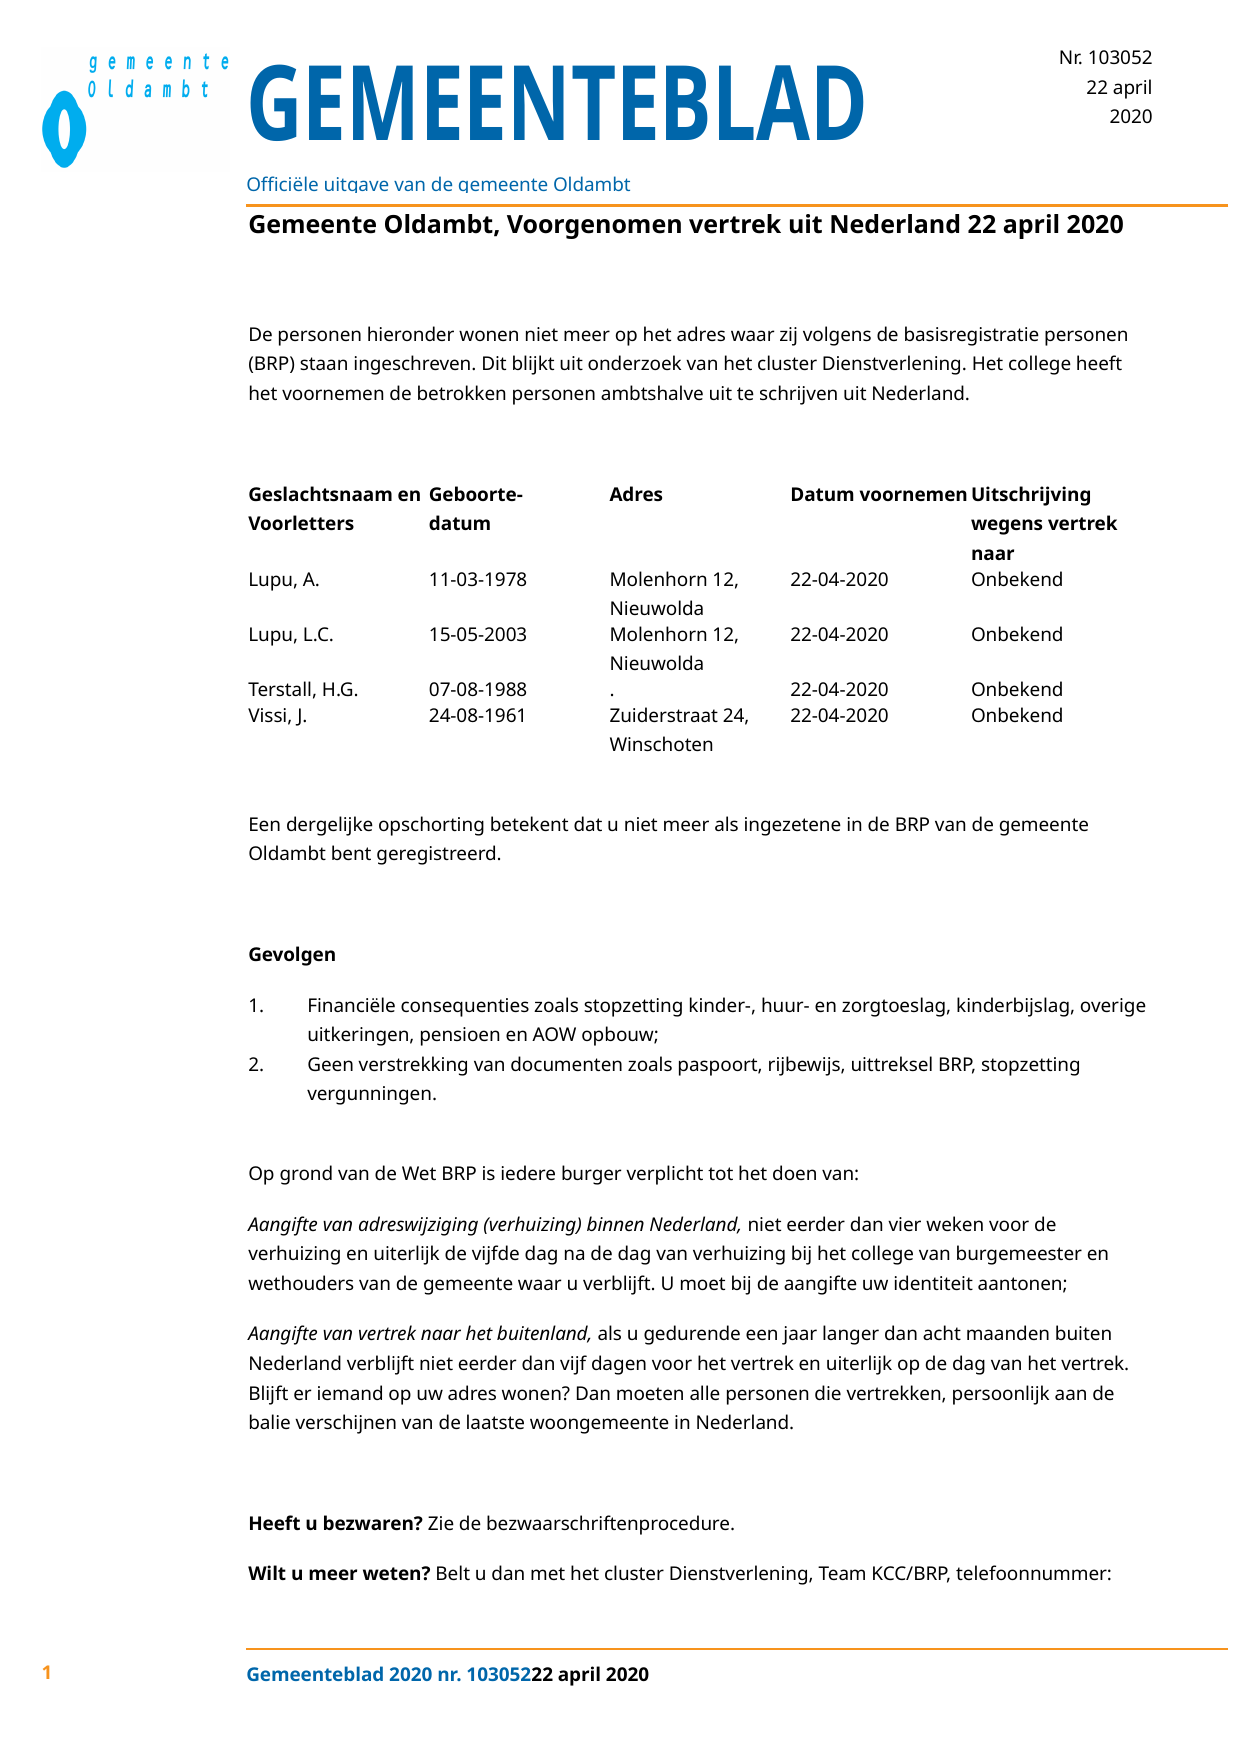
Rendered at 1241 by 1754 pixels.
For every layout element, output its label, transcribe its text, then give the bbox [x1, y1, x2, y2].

table_cell 24-08-1961 [429, 702, 609, 757]
table_cell 15-05-2003 [429, 621, 609, 676]
table_cell 22-04-2020 [790, 566, 971, 621]
text Gevolgen [248, 941, 1152, 967]
text Een dergelijke opschorting betekent dat u niet meer als ingezetene in de BRP van de gemeente Oldambt bent geregistreerd. [248, 811, 1152, 866]
table_cell 11-03-1978 [429, 566, 609, 621]
table_cell 22-04-2020 [790, 676, 971, 702]
table_cell 22-04-2020 [790, 621, 971, 676]
table_header Geboorte- datum [429, 481, 609, 566]
text Wilt u meer weten? Belt u dan met het cluster Dienstverlening, Team KCC/BRP, telefoonnummer: [248, 1561, 1152, 1586]
table_cell 07-08-1988 [429, 676, 609, 702]
list Geen verstrekking van documenten zoals paspoort, rijbewijs, uittreksel BRP, stopzetting vergunningen. [248, 1051, 1152, 1106]
table_header Uitschrijving wegens vertrek naar [971, 481, 1152, 566]
text De personen hieronder wonen niet meer op het adres waar zij volgens de basisregistratie personen (BRP) staan ingeschreven. Dit blijkt uit onderzoek van het cluster Dienstverlening. Het college heeft het voornemen de betrokken personen ambtshalve uit te schrijven uit Nederland. [248, 321, 1152, 406]
table_cell Onbekend [971, 566, 1152, 621]
table_cell Molenhorn 12, Nieuwolda [609, 621, 790, 676]
text Gemeente Oldambt, Voorgenomen vertrek uit Nederland 22 april 2020 [248, 207, 1152, 241]
table_header Geslachtsnaam en Voorletters [248, 481, 429, 566]
table_cell . [609, 676, 790, 702]
table_cell 22-04-2020 [790, 702, 971, 757]
table_cell Terstall, H.G. [248, 676, 429, 702]
table_cell Lupu, L.C. [248, 621, 429, 676]
table_cell Onbekend [971, 621, 1152, 676]
picture [41, 47, 231, 172]
table_cell Lupu, A. [248, 566, 429, 621]
text Heeft u bezwaren? Zie de bezwaarschriftenprocedure. [248, 1510, 1152, 1536]
table_cell Zuiderstraat 24, Winschoten [609, 702, 790, 757]
table_header Adres [609, 481, 790, 566]
table_cell Molenhorn 12, Nieuwolda [609, 566, 790, 621]
text Aangifte van adreswijziging (verhuizing) binnen Nederland, niet eerder dan vier weken voor de verhuizing en uiterlijk de vijfde dag na de dag van verhuizing bij het college van burgemeester en wethouders van de gemeente waar u verblijft. U moet bij de aangifte uw identiteit aantonen; [248, 1211, 1152, 1296]
table_cell Vissi, J. [248, 702, 429, 757]
text Op grond van de Wet BRP is iedere burger verplicht tot het doen van: [248, 1161, 1152, 1186]
table_cell Onbekend [971, 702, 1152, 757]
text Aangifte van vertrek naar het buitenland, als u gedurende een jaar langer dan acht maanden buiten Nederland verblijft niet eerder dan vijf dagen voor het vertrek en uiterlijk op de dag van het vertrek. Blijft er iemand op uw adres wonen? Dan moeten alle personen die vertrekken, persoonlijk aan de balie verschijnen van de laatste woongemeente in Nederland. [248, 1321, 1152, 1435]
table_header Datum voornemen [790, 481, 971, 566]
list Financiële consequenties zoals stopzetting kinder-, huur- en zorgtoeslag, kinderbijslag, overige uitkeringen, pensioen en AOW opbouw; [248, 992, 1152, 1047]
table_cell Onbekend [971, 676, 1152, 702]
